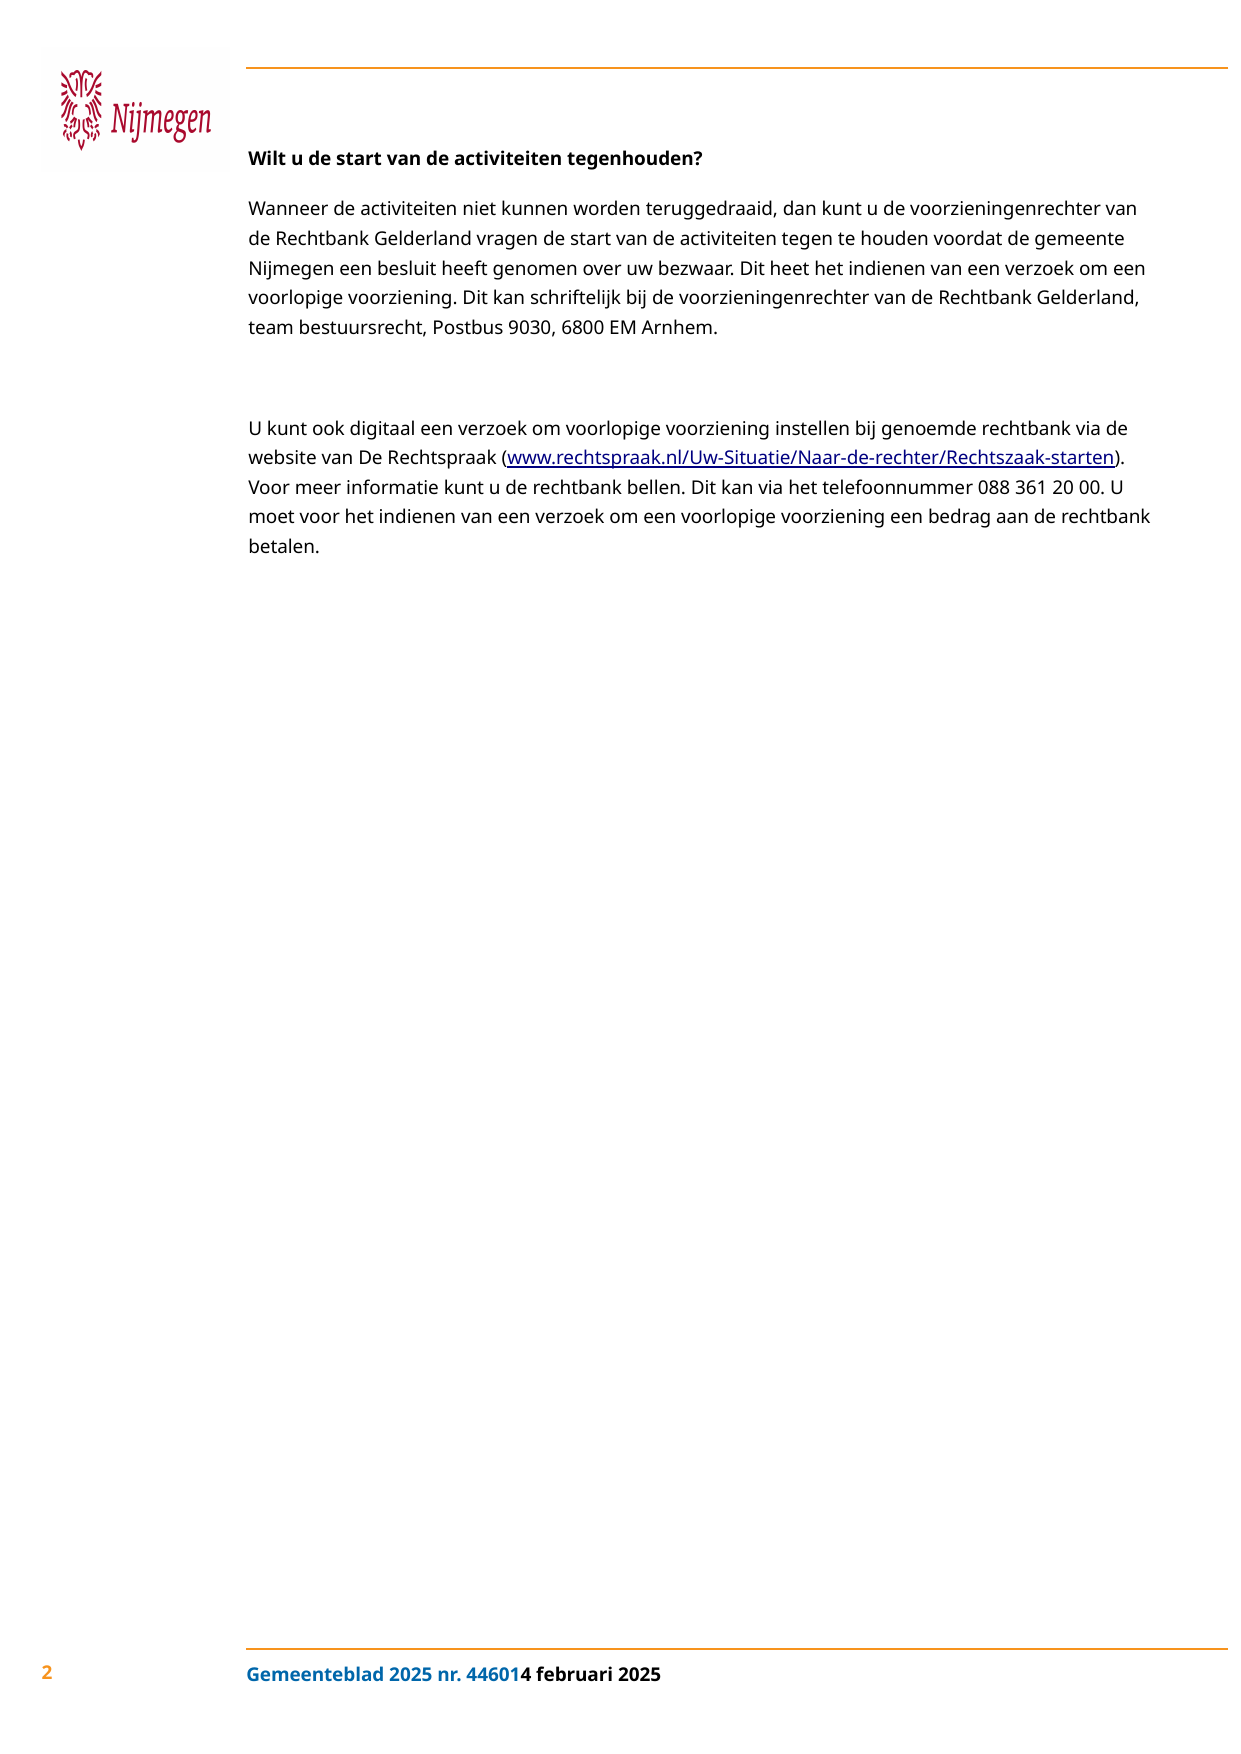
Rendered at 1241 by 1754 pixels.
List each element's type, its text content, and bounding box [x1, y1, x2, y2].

text U kunt ook digitaal een verzoek om voorlopige voorziening instellen bij genoemde rechtbank via de website van De Rechtspraak (www.rechtspraak.nl/Uw-Situatie/Naar-de-rechter/Rechtszaak-starten). Voor meer informatie kunt u de rechtbank bellen. Dit kan via het telefoonnummer 088 361 20 00. U moet voor het indienen van een verzoek om een voorlopige voorziening een bedrag aan de rechtbank betalen. [248, 415, 1152, 559]
text Wanneer de activiteiten niet kunnen worden teruggedraaid, dan kunt u de voorzieningenrechter van de Rechtbank Gelderland vragen de start van de activiteiten tegen te houden voordat de gemeente Nijmegen een besluit heeft genomen over uw bezwaar. Dit heet het indienen van een verzoek om een voorlopige voorziening. Dit kan schriftelijk bij de voorzieningenrechter van de Rechtbank Gelderland, team bestuursrecht, Postbus 9030, 6800 EM Arnhem. [248, 196, 1152, 340]
text Wilt u de start van de activiteiten tegenhouden? [248, 145, 1152, 171]
picture [41, 47, 231, 172]
